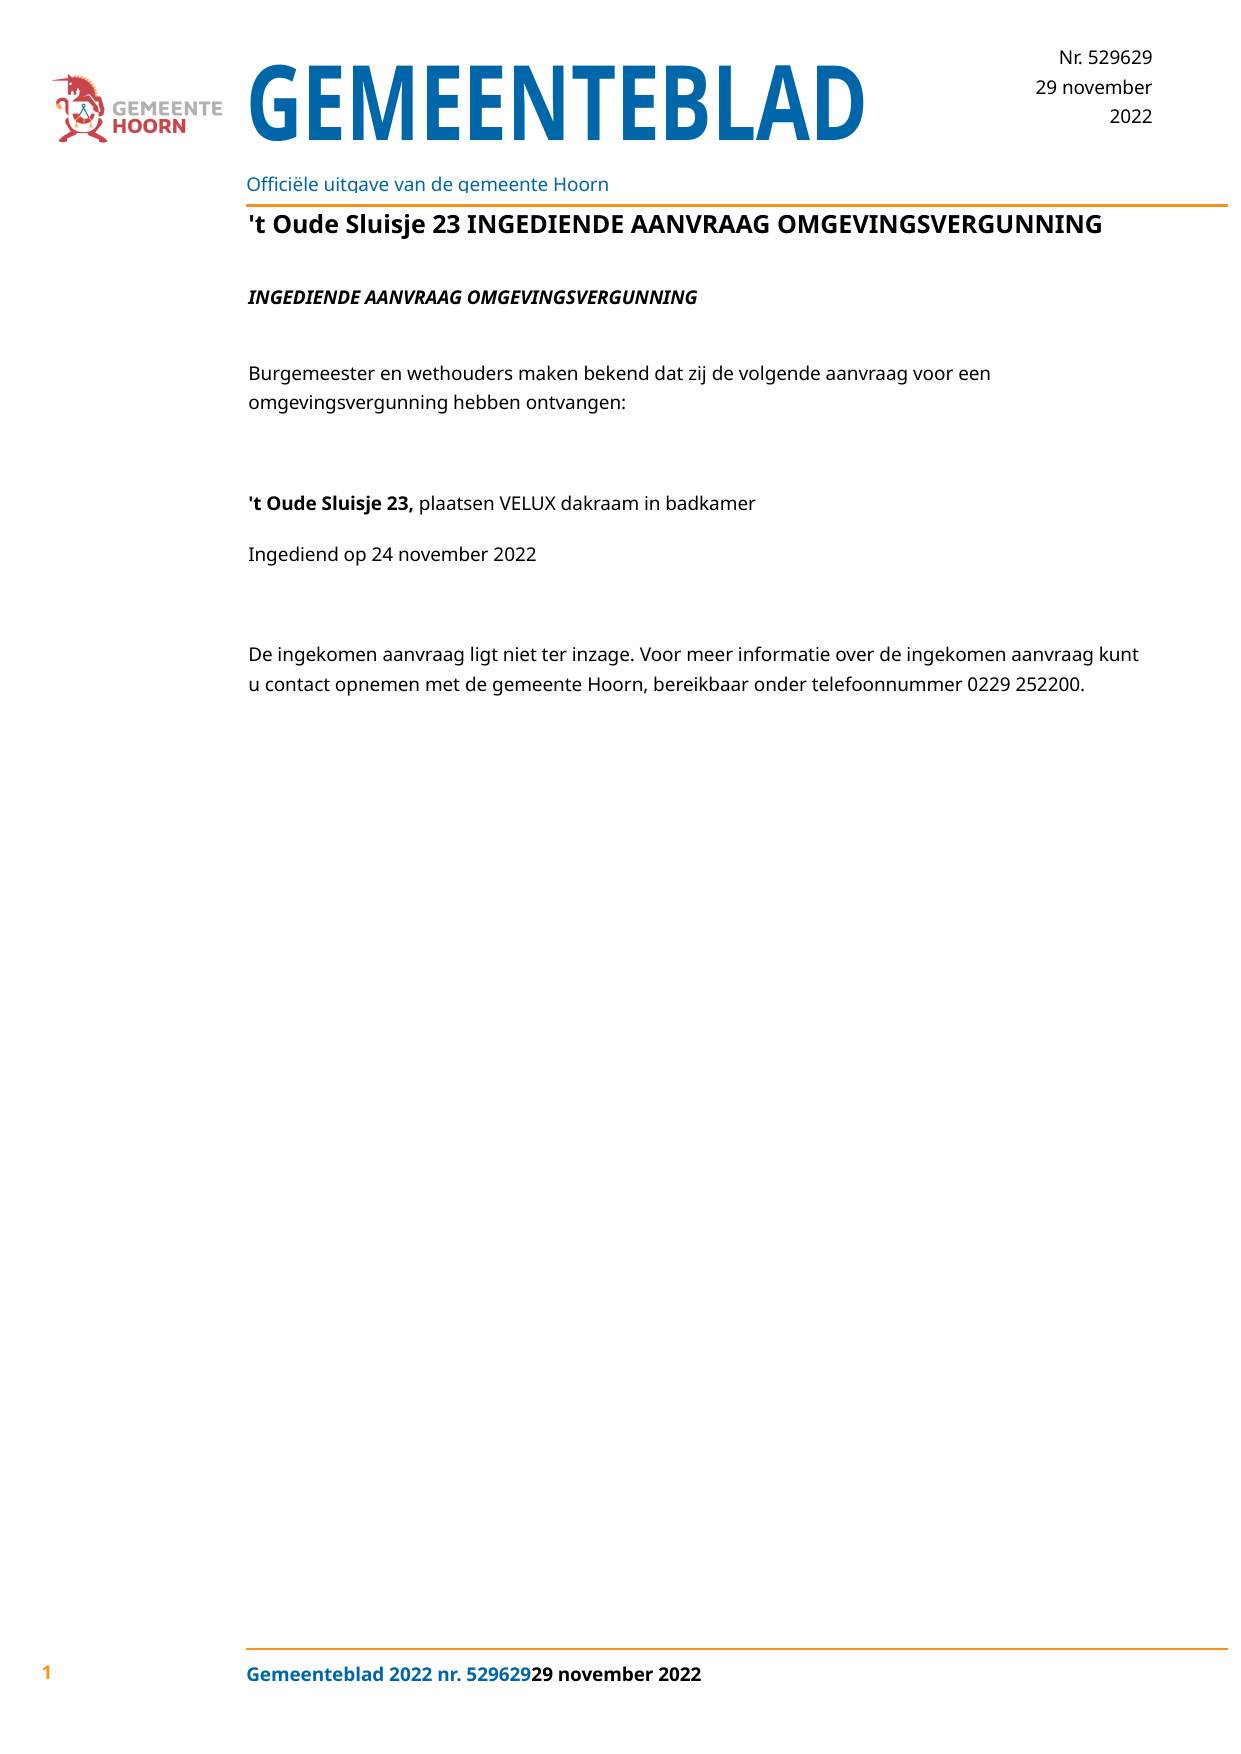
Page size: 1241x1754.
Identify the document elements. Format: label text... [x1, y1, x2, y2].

text Burgemeester en wethouders maken bekend dat zij de volgende aanvraag voor een omgevingsvergunning hebben ontvangen: [248, 360, 1152, 415]
text 't Oude Sluisje 23, plaatsen VELUX dakraam in badkamer [248, 490, 1152, 516]
text 't Oude Sluisje 23 INGEDIENDE AANVRAAG OMGEVINGSVERGUNNING [248, 207, 1152, 241]
text De ingekomen aanvraag ligt niet ter inzage. Voor meer informatie over de ingekomen aanvraag kunt u contact opnemen met de gemeente Hoorn, bereikbaar onder telefoonnummer 0229 252200. [248, 642, 1152, 697]
text INGEDIENDE AANVRAAG OMGEVINGSVERGUNNING [248, 284, 1152, 309]
picture [41, 47, 231, 172]
text Ingediend op 24 november 2022 [248, 541, 1152, 567]
